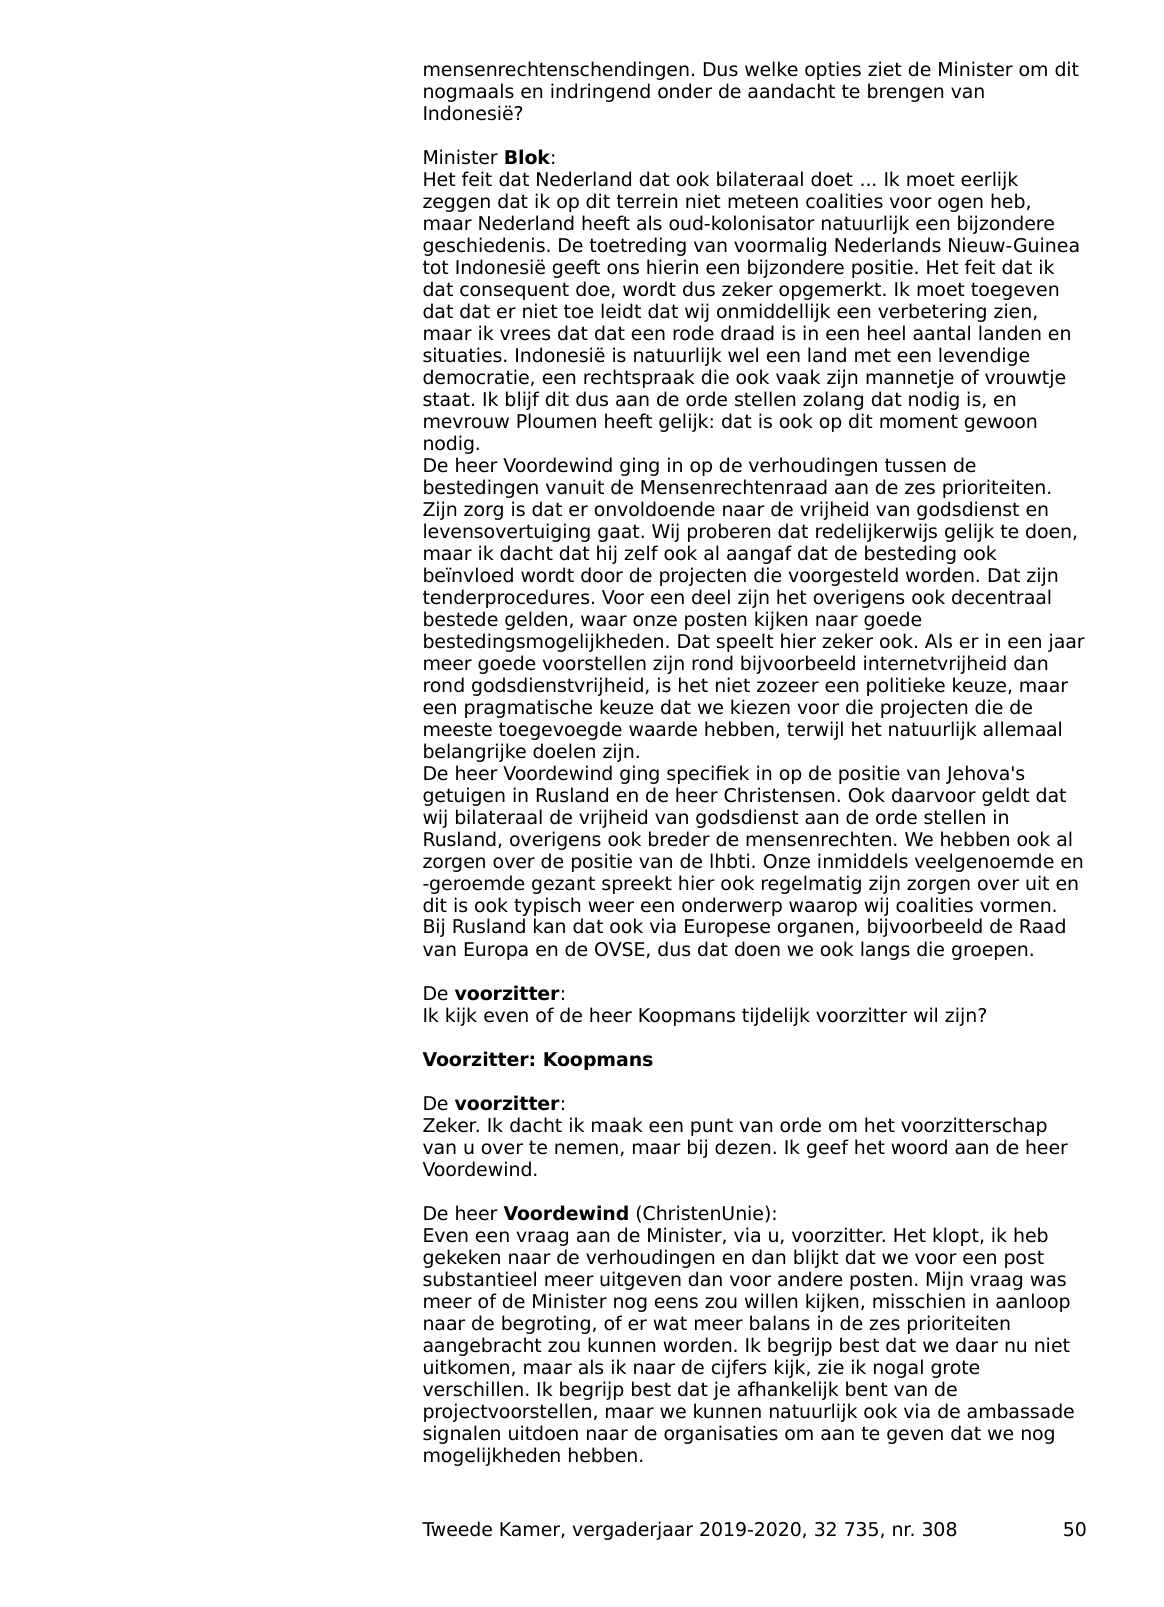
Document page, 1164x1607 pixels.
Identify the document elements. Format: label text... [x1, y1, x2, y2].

text Ik kijk even of de heer Koopmans tijdelijk voorzitter wil zijn? [422, 1004, 1087, 1027]
text De voorzitter: [422, 1093, 1087, 1115]
text De voorzitter: [422, 983, 1087, 1004]
text Zeker. Ik dacht ik maak een punt van orde om het voorzitterschap van u over te nemen, maar bij dezen. Ik geef het woord aan de heer Voordewind. [422, 1115, 1087, 1181]
text Even een vraag aan de Minister, via u, voorzitter. Het klopt, ik heb gekeken naar de verhoudingen en dan blijkt dat we voor een post substantieel meer uitgeven dan voor andere posten. Mijn vraag was meer of de Minister nog eens zou willen kijken, misschien in aanloop naar de begroting, of er wat meer balans in de zes prioriteiten aangebracht zou kunnen worden. Ik begrijp best dat we daar nu niet uitkomen, maar als ik naar de cijfers kijk, zie ik nogal grote verschillen. Ik begrijp best dat je afhankelijk bent van de projectvoorstellen, maar we kunnen natuurlijk ook via de ambassade signalen uitdoen naar de organisaties om aan te geven dat we nog mogelijkheden hebben. [422, 1225, 1087, 1467]
text Minister Blok: [422, 147, 1087, 169]
text mensenrechtenschendingen. Dus welke opties ziet de Minister om dit nogmaals en indringend onder de aandacht te brengen van Indonesië? [422, 59, 1087, 125]
text De heer Voordewind ging in op de verhoudingen tussen de bestedingen vanuit de Mensenrechtenraad aan de zes prioriteiten. Zijn zorg is dat er onvoldoende naar de vrijheid van godsdienst en levensovertuiging gaat. Wij proberen dat redelijkerwijs gelijk te doen, maar ik dacht dat hij zelf ook al aangaf dat de besteding ook beïnvloed wordt door de projecten die voorgesteld worden. Dat zijn tenderprocedures. Voor een deel zijn het overigens ook decentraal bestede gelden, waar onze posten kijken naar goede bestedingsmogelijkheden. Dat speelt hier zeker ook. Als er in een jaar meer goede voorstellen zijn rond bijvoorbeeld internetvrijheid dan rond godsdienstvrijheid, is het niet zozeer een politieke keuze, maar een pragmatische keuze dat we kiezen voor die projecten die de meeste toegevoegde waarde hebben, terwijl het natuurlijk allemaal belangrijke doelen zijn. [422, 455, 1087, 763]
text Het feit dat Nederland dat ook bilateraal doet ... Ik moet eerlijk zeggen dat ik op dit terrein niet meteen coalities voor ogen heb, maar Nederland heeft als oud-kolonisator natuurlijk een bijzondere geschiedenis. De toetreding van voormalig Nederlands Nieuw-Guinea tot Indonesië geeft ons hierin een bijzondere positie. Het feit dat ik dat consequent doe, wordt dus zeker opgemerkt. Ik moet toegeven dat dat er niet toe leidt dat wij onmiddellijk een verbetering zien, maar ik vrees dat dat een rode draad is in een heel aantal landen en situaties. Indonesië is natuurlijk wel een land met een levendige democratie, een rechtspraak die ook vaak zijn mannetje of vrouwtje staat. Ik blijf dit dus aan de orde stellen zolang dat nodig is, en mevrouw Ploumen heeft gelijk: dat is ook op dit moment gewoon nodig. [422, 169, 1087, 455]
subtitle Voorzitter: Koopmans [422, 1049, 1087, 1071]
text De heer Voordewind (ChristenUnie): [422, 1203, 1087, 1225]
text De heer Voordewind ging specifiek in op de positie van Jehova's getuigen in Rusland en de heer Christensen. Ook daarvoor geldt dat wij bilateraal de vrijheid van godsdienst aan de orde stellen in Rusland, overigens ook breder de mensenrechten. We hebben ook al zorgen over de positie van de lhbti. Onze inmiddels veelgenoemde en -geroemde gezant spreekt hier ook regelmatig zijn zorgen over uit en dit is ook typisch weer een onderwerp waarop wij coalities vormen. Bij Rusland kan dat ook via Europese organen, bijvoorbeeld de Raad van Europa en de OVSE, dus dat doen we ook langs die groepen. [422, 763, 1087, 960]
